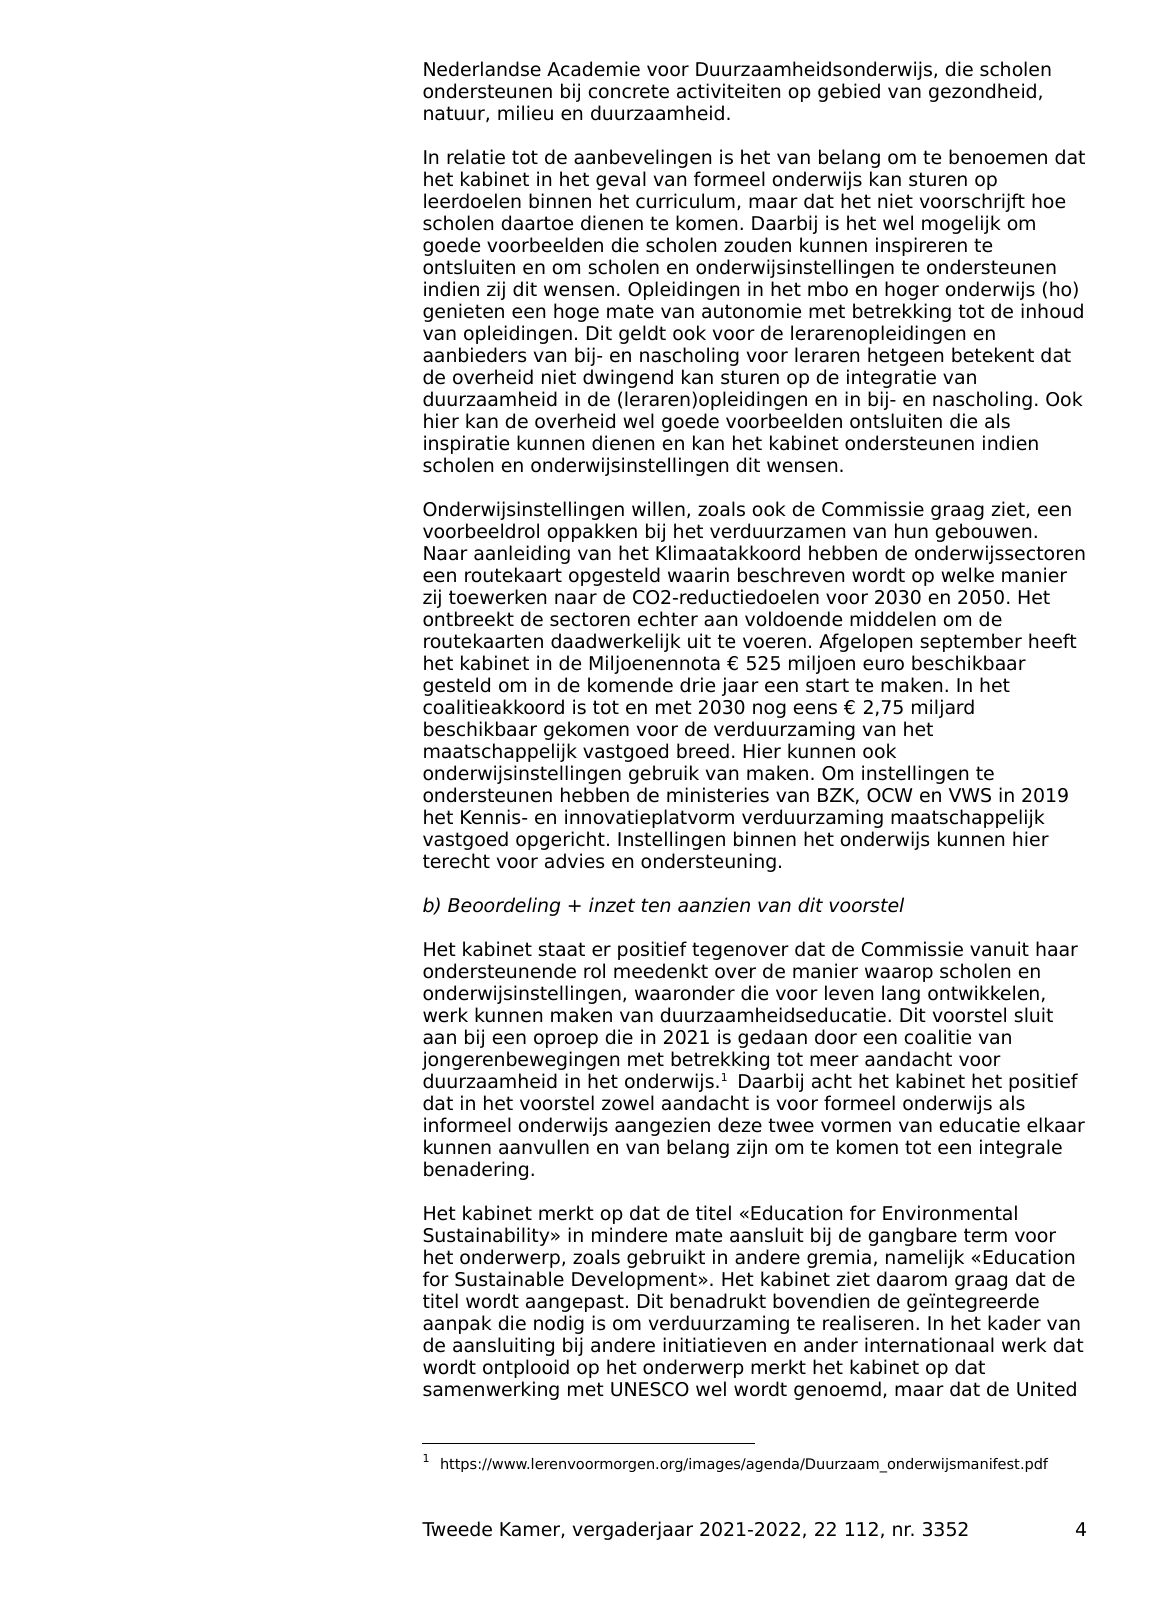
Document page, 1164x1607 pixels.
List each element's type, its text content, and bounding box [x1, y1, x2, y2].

text Nederlandse Academie voor Duurzaamheidsonderwijs, die scholen ondersteunen bij concrete activiteiten op gebied van gezondheid, natuur, milieu en duurzaamheid. [422, 59, 1087, 125]
subtitle b) Beoordeling + inzet ten aanzien van dit voorstel [422, 895, 1087, 917]
text Het kabinet merkt op dat de titel «Education for Environmental Sustainability» in mindere mate aansluit bij de gangbare term voor het onderwerp, zoals gebruikt in andere gremia, namelijk «Education for Sustainable Development». Het kabinet ziet daarom graag dat de titel wordt aangepast. Dit benadrukt bovendien de geïntegreerde aanpak die nodig is om verduurzaming te realiseren. In het kader van de aansluiting bij andere initiatieven en ander internationaal werk dat wordt ontplooid op het onderwerp merkt het kabinet op dat samenwerking met UNESCO wel wordt genoemd, maar dat de United [422, 1203, 1087, 1401]
text In relatie tot de aanbevelingen is het van belang om te benoemen dat het kabinet in het geval van formeel onderwijs kan sturen op leerdoelen binnen het curriculum, maar dat het niet voorschrijft hoe scholen daartoe dienen te komen. Daarbij is het wel mogelijk om goede voorbeelden die scholen zouden kunnen inspireren te ontsluiten en om scholen en onderwijsinstellingen te ondersteunen indien zij dit wensen. Opleidingen in het mbo en hoger onderwijs (ho) genieten een hoge mate van autonomie met betrekking tot de inhoud van opleidingen. Dit geldt ook voor de lerarenopleidingen en aanbieders van bij- en nascholing voor leraren hetgeen betekent dat de overheid niet dwingend kan sturen op de integratie van duurzaamheid in de (leraren)opleidingen en in bij- en nascholing. Ook hier kan de overheid wel goede voorbeelden ontsluiten die als inspiratie kunnen dienen en kan het kabinet ondersteunen indien scholen en onderwijsinstellingen dit wensen. [422, 147, 1087, 477]
text Het kabinet staat er positief tegenover dat de Commissie vanuit haar ondersteunende rol meedenkt over de manier waarop scholen en onderwijsinstellingen, waaronder die voor leven lang ontwikkelen, werk kunnen maken van duurzaamheidseducatie. Dit voorstel sluit aan bij een oproep die in 2021 is gedaan door een coalitie van jongerenbewegingen met betrekking tot meer aandacht voor duurzaamheid in het onderwijs. Daarbij acht het kabinet het positief dat in het voorstel zowel aandacht is voor formeel onderwijs als informeel onderwijs aangezien deze twee vormen van educatie elkaar kunnen aanvullen en van belang zijn om te komen tot een integrale benadering. [422, 939, 1087, 1181]
text Onderwijsinstellingen willen, zoals ook de Commissie graag ziet, een voorbeeldrol oppakken bij het verduurzamen van hun gebouwen. Naar aanleiding van het Klimaatakkoord hebben de onderwijssectoren een routekaart opgesteld waarin beschreven wordt op welke manier zij toewerken naar de CO2-reductiedoelen voor 2030 en 2050. Het ontbreekt de sectoren echter aan voldoende middelen om de routekaarten daadwerkelijk uit te voeren. Afgelopen september heeft het kabinet in de Miljoenennota € 525 miljoen euro beschikbaar gesteld om in de komende drie jaar een start te maken. In het coalitieakkoord is tot en met 2030 nog eens € 2,75 miljard beschikbaar gekomen voor de verduurzaming van het maatschappelijk vastgoed breed. Hier kunnen ook onderwijsinstellingen gebruik van maken. Om instellingen te ondersteunen hebben de ministeries van BZK, OCW en VWS in 2019 het Kennis- en innovatieplatvorm verduurzaming maatschappelijk vastgoed opgericht. Instellingen binnen het onderwijs kunnen hier terecht voor advies en ondersteuning. [422, 499, 1087, 873]
text https://www.lerenvoormorgen.org/images/agenda/Duurzaam_onderwijsmanifest.pdf [422, 1452, 1087, 1474]
